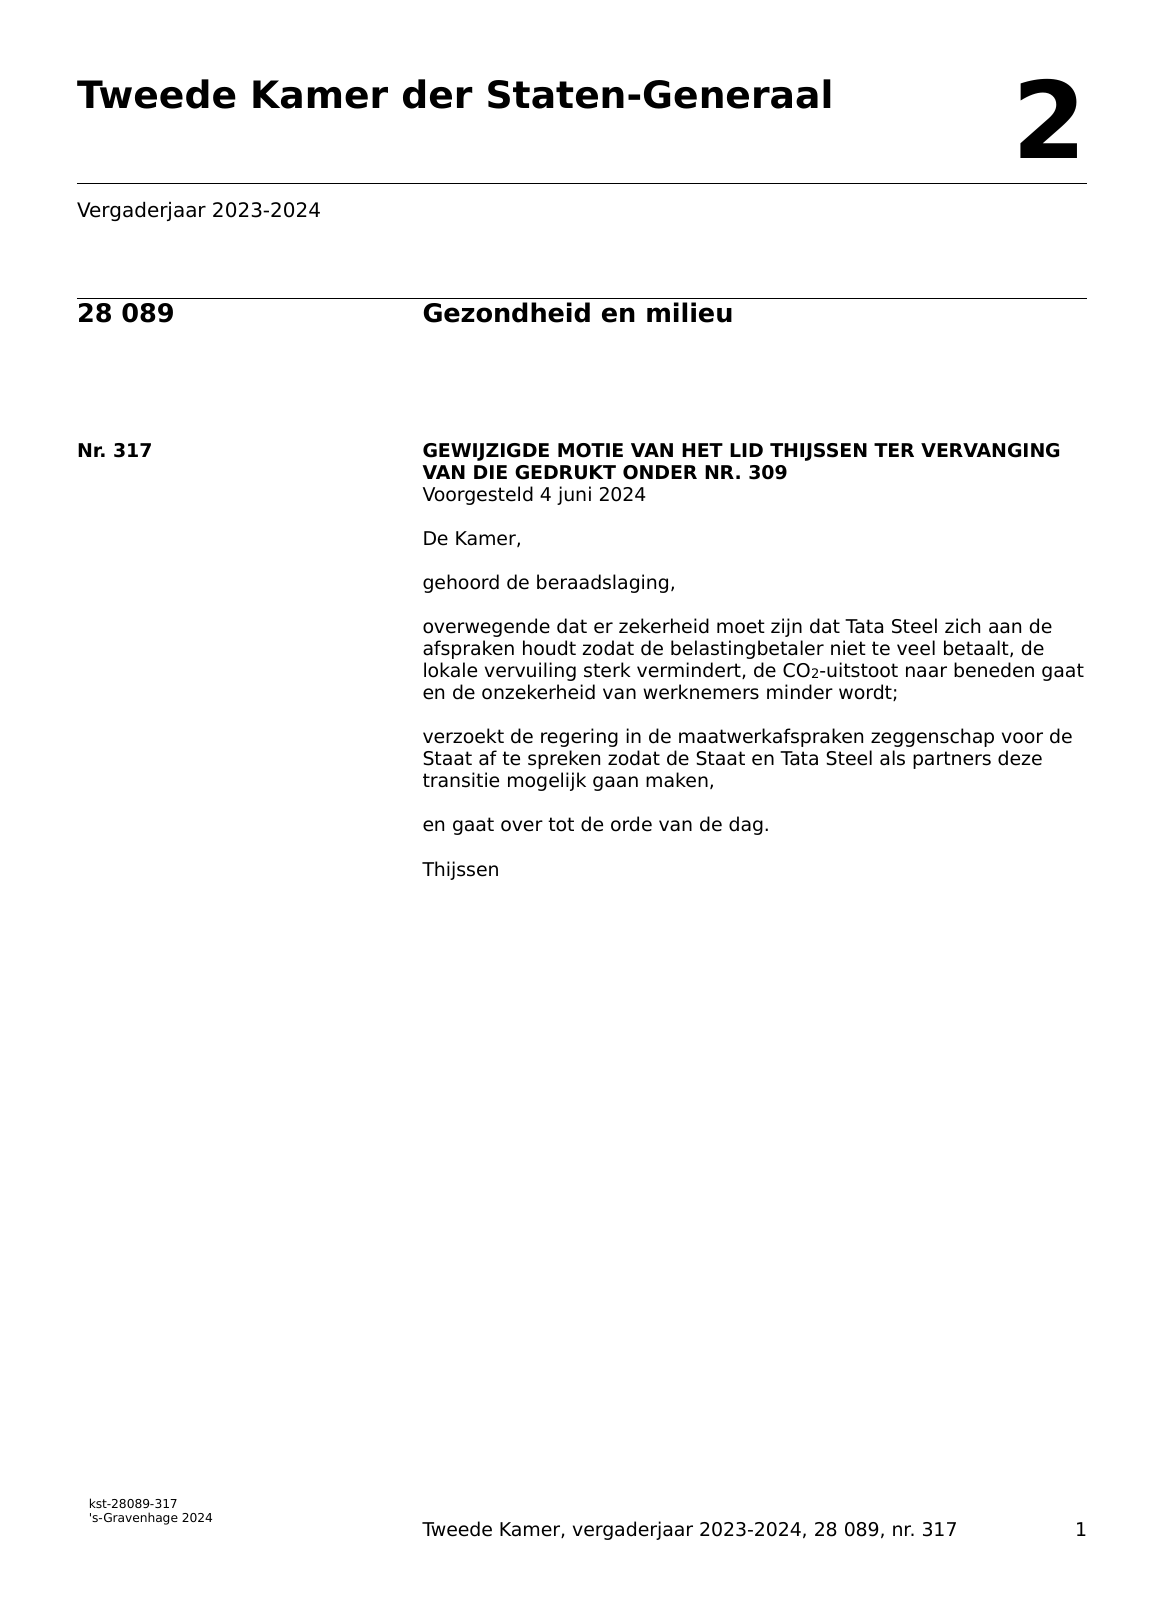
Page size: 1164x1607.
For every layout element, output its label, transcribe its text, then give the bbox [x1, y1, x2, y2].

text overwegende dat er zekerheid moet zijn dat Tata Steel zich aan de afspraken houdt zodat de belastingbetaler niet te veel betaalt, de lokale vervuiling sterk vermindert, de CO2-uitstoot naar beneden gaat en de onzekerheid van werknemers minder wordt; [422, 616, 1087, 704]
table_header Tweede Kamer der Staten-Generaal [77, 59, 886, 183]
text 's-Gravenhage 2024 [88, 1511, 323, 1525]
subtitle Nr. 317 GEWIJZIGDE MOTIE VAN HET LID THIJSSEN TER VERVANGING VAN DIE GEDRUKT ONDER NR. 309 [77, 440, 1087, 484]
text en gaat over tot de orde van de dag. [422, 814, 1087, 836]
text De Kamer, [422, 528, 1087, 550]
text verzoekt de regering in de maatwerkafspraken zeggenschap voor de Staat af te spreken zodat de Staat en Tata Steel als partners deze transitie mogelijk gaan maken, [422, 726, 1087, 792]
text Voorgesteld 4 juni 2024 [422, 484, 1087, 506]
table_cell Vergaderjaar 2023-2024 [77, 184, 1087, 298]
table_header 2 [886, 59, 1087, 183]
text gehoord de beraadslaging, [422, 572, 1087, 594]
text kst-28089-317 [88, 1497, 323, 1511]
text Thijssen [422, 858, 1087, 881]
subtitle 28 089 Gezondheid en milieu [77, 299, 1087, 329]
